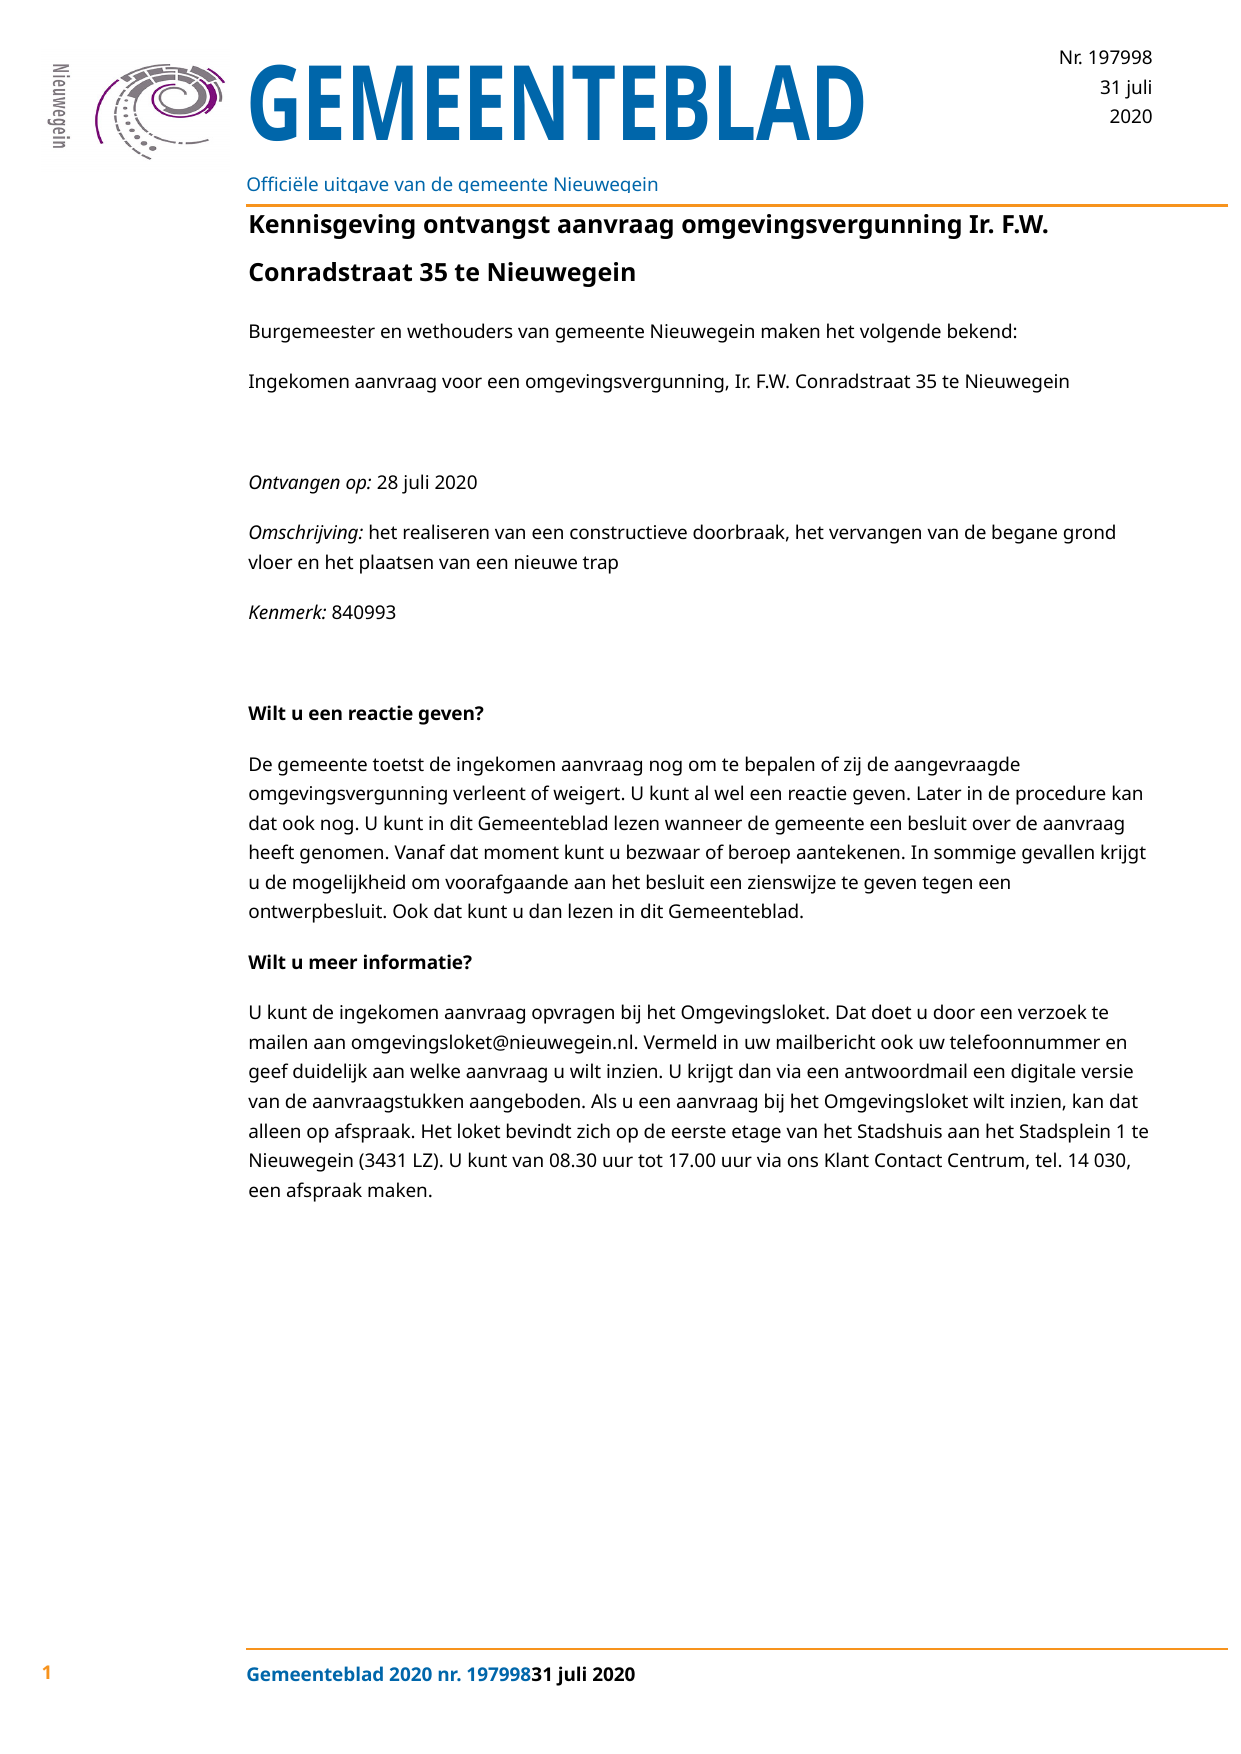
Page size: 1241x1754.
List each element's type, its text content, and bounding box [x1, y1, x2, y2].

text De gemeente toetst de ingekomen aanvraag nog om te bepalen of zij de aangevraagde omgevingsvergunning verleent of weigert. U kunt al wel een reactie geven. Later in de procedure kan dat ook nog. U kunt in dit Gemeenteblad lezen wanneer de gemeente een besluit over de aanvraag heeft genomen. Vanaf dat moment kunt u bezwaar of beroep aantekenen. In sommige gevallen krijgt u de mogelijkheid om voorafgaande aan het besluit een zienswijze te geven tegen een ontwerpbesluit. Ook dat kunt u dan lezen in dit Gemeenteblad. [248, 751, 1152, 924]
text Burgemeester en wethouders van gemeente Nieuwegein maken het volgende bekend: [248, 318, 1152, 344]
text Wilt u een reactie geven? [248, 700, 1152, 726]
picture [41, 47, 231, 172]
text Ingekomen aanvraag voor een omgevingsvergunning, Ir. F.W. Conradstraat 35 te Nieuwegein [248, 368, 1152, 394]
text Wilt u meer informatie? [248, 949, 1152, 975]
text Ontvangen op: 28 juli 2020 [248, 469, 1152, 495]
text U kunt de ingekomen aanvraag opvragen bij het Omgevingsloket. Dat doet u door een verzoek te mailen aan omgevingsloket@nieuwegein.nl. Vermeld in uw mailbericht ook uw telefoonnummer en geef duidelijk aan welke aanvraag u wilt inzien. U krijgt dan via een antwoordmail een digitale versie van de aanvraagstukken aangeboden. Als u een aanvraag bij het Omgevingsloket wilt inzien, kan dat alleen op afspraak. Het loket bevindt zich op de eerste etage van het Stadshuis aan het Stadsplein 1 te Nieuwegein (3431 LZ). U kunt van 08.30 uur tot 17.00 uur via ons Klant Contact Centrum, tel. 14 030, een afspraak maken. [248, 999, 1152, 1203]
text Kennisgeving ontvangst aanvraag omgevingsvergunning Ir. F.W. Conradstraat 35 te Nieuwegein [248, 207, 1152, 288]
text Kenmerk: 840993 [248, 599, 1152, 625]
text Omschrijving: het realiseren van een constructieve doorbraak, het vervangen van de begane grond vloer en het plaatsen van een nieuwe trap [248, 519, 1152, 575]
